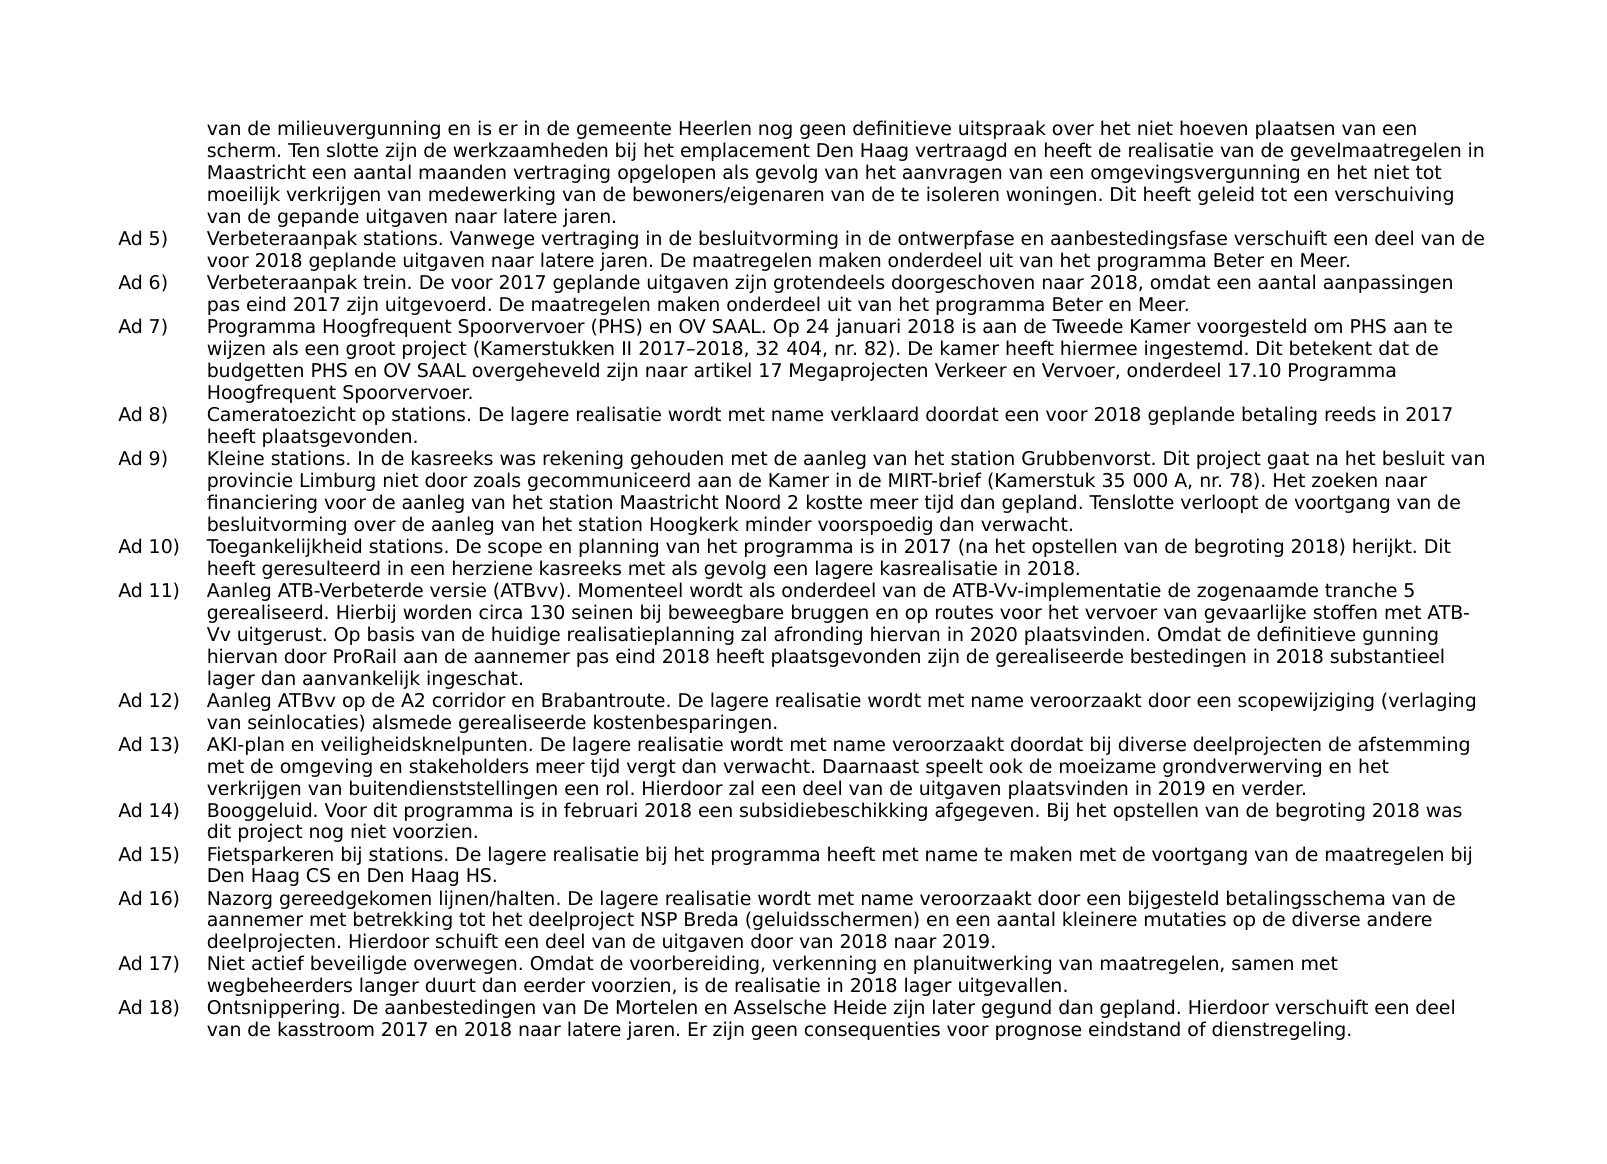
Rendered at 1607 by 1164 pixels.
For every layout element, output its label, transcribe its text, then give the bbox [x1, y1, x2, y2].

text Ad 5) Verbeteraanpak stations. Vanwege vertraging in de besluitvorming in de ontwerpfase en aanbestedingsfase verschuift een deel van de voor 2018 geplande uitgaven naar latere jaren. De maatregelen maken onderdeel uit van het programma Beter en Meer. [118, 228, 1488, 272]
text Ad 18) Ontsnippering. De aanbestedingen van De Mortelen en Asselsche Heide zijn later gegund dan gepland. Hierdoor verschuift een deel van de kasstroom 2017 en 2018 naar latere jaren. Er zijn geen consequenties voor prognose eindstand of dienstregeling. [118, 997, 1488, 1041]
text Ad 17) Niet actief beveiligde overwegen. Omdat de voorbereiding, verkenning en planuitwerking van maatregelen, samen met wegbeheerders langer duurt dan eerder voorzien, is de realisatie in 2018 lager uitgevallen. [118, 953, 1488, 997]
text Ad 6) Verbeteraanpak trein. De voor 2017 geplande uitgaven zijn grotendeels doorgeschoven naar 2018, omdat een aantal aanpassingen pas eind 2017 zijn uitgevoerd. De maatregelen maken onderdeel uit van het programma Beter en Meer. [118, 272, 1488, 316]
text Ad 11) Aanleg ATB-Verbeterde versie (ATBvv). Momenteel wordt als onderdeel van de ATB-Vv-implementatie de zogenaamde tranche 5 gerealiseerd. Hierbij worden circa 130 seinen bij beweegbare bruggen en op routes voor het vervoer van gevaarlijke stoffen met ATB-Vv uitgerust. Op basis van de huidige realisatieplanning zal afronding hiervan in 2020 plaatsvinden. Omdat de definitieve gunning hiervan door ProRail aan de aannemer pas eind 2018 heeft plaatsgevonden zijn de gerealiseerde bestedingen in 2018 substantieel lager dan aanvankelijk ingeschat. [118, 580, 1488, 689]
text Ad 7) Programma Hoogfrequent Spoorvervoer (PHS) en OV SAAL. Op 24 januari 2018 is aan de Tweede Kamer voorgesteld om PHS aan te wijzen als een groot project (Kamerstukken II 2017–2018, 32 404, nr. 82). De kamer heeft hiermee ingestemd. Dit betekent dat de budgetten PHS en OV SAAL overgeheveld zijn naar artikel 17 Megaprojecten Verkeer en Vervoer, onderdeel 17.10 Programma Hoogfrequent Spoorvervoer. [118, 316, 1488, 404]
text Ad 16) Nazorg gereedgekomen lijnen/halten. De lagere realisatie wordt met name veroorzaakt door een bijgesteld betalingsschema van de aannemer met betrekking tot het deelproject NSP Breda (geluidsschermen) en een aantal kleinere mutaties op de diverse andere deelprojecten. Hierdoor schuift een deel van de uitgaven door van 2018 naar 2019. [118, 887, 1488, 953]
text Ad 13) AKI-plan en veiligheidsknelpunten. De lagere realisatie wordt met name veroorzaakt doordat bij diverse deelprojecten de afstemming met de omgeving en stakeholders meer tijd vergt dan verwacht. Daarnaast speelt ook de moeizame grondverwerving en het verkrijgen van buitendienststellingen een rol. Hierdoor zal een deel van de uitgaven plaatsvinden in 2019 en verder. [118, 733, 1488, 799]
text Ad 10) Toegankelijkheid stations. De scope en planning van het programma is in 2017 (na het opstellen van de begroting 2018) herijkt. Dit heeft geresulteerd in een herziene kasreeks met als gevolg een lagere kasrealisatie in 2018. [118, 536, 1488, 580]
text Ad 8) Cameratoezicht op stations. De lagere realisatie wordt met name verklaard doordat een voor 2018 geplande betaling reeds in 2017 heeft plaatsgevonden. [118, 404, 1488, 448]
text Ad 15) Fietsparkeren bij stations. De lagere realisatie bij het programma heeft met name te maken met de voortgang van de maatregelen bij Den Haag CS en Den Haag HS. [118, 843, 1488, 887]
text Ad 9) Kleine stations. In de kasreeks was rekening gehouden met de aanleg van het station Grubbenvorst. Dit project gaat na het besluit van provincie Limburg niet door zoals gecommuniceerd aan de Kamer in de MIRT-brief (Kamerstuk 35 000 A, nr. 78). Het zoeken naar financiering voor de aanleg van het station Maastricht Noord 2 kostte meer tijd dan gepland. Tenslotte verloopt de voortgang van de besluitvorming over de aanleg van het station Hoogkerk minder voorspoedig dan verwacht. [118, 448, 1488, 536]
text van de milieuvergunning en is er in de gemeente Heerlen nog geen definitieve uitspraak over het niet hoeven plaatsen van een scherm. Ten slotte zijn de werkzaamheden bij het emplacement Den Haag vertraagd en heeft de realisatie van de gevelmaatregelen in Maastricht een aantal maanden vertraging opgelopen als gevolg van het aanvragen van een omgevingsvergunning en het niet tot moeilijk verkrijgen van medewerking van de bewoners/eigenaren van de te isoleren woningen. Dit heeft geleid tot een verschuiving van de gepande uitgaven naar latere jaren. [118, 118, 1488, 228]
text Ad 14) Booggeluid. Voor dit programma is in februari 2018 een subsidiebeschikking afgegeven. Bij het opstellen van de begroting 2018 was dit project nog niet voorzien. [118, 799, 1488, 843]
text Ad 12) Aanleg ATBvv op de A2 corridor en Brabantroute. De lagere realisatie wordt met name veroorzaakt door een scopewijziging (verlaging van seinlocaties) alsmede gerealiseerde kostenbesparingen. [118, 689, 1488, 733]
